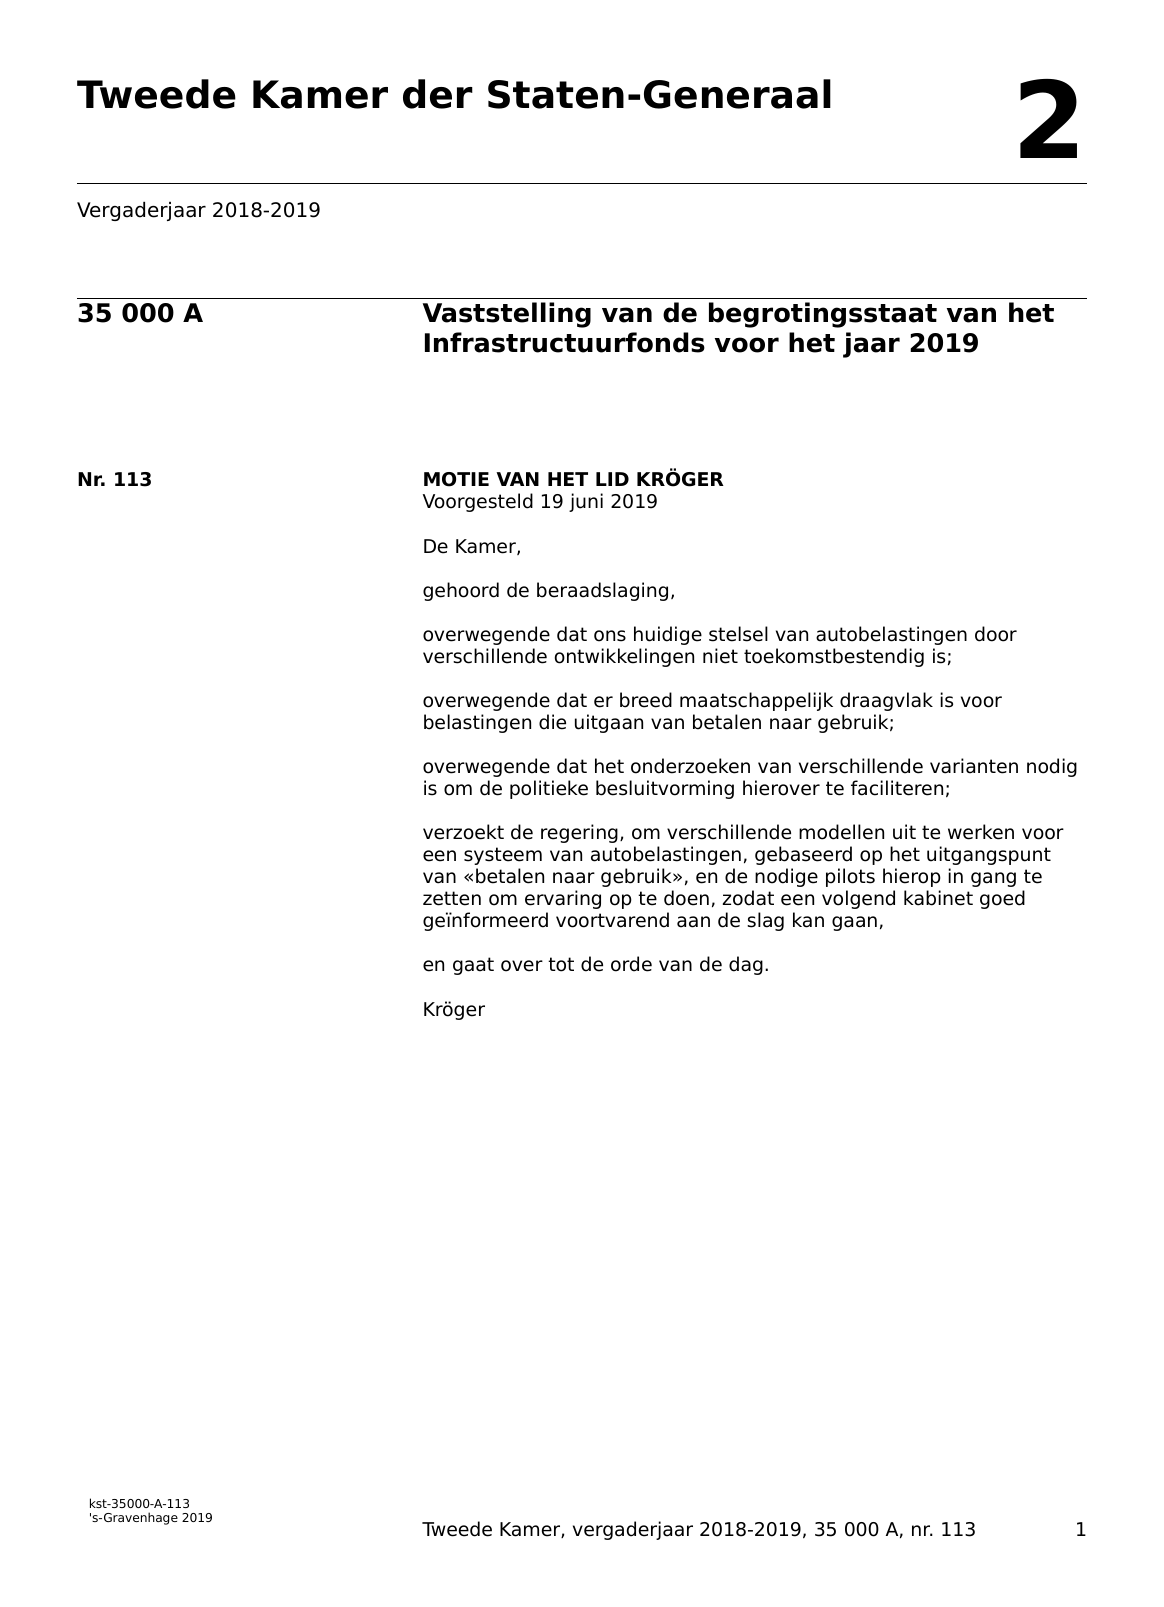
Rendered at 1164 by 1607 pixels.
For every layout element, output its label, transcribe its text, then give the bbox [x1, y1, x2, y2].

text Voorgesteld 19 juni 2019 [422, 491, 1087, 513]
text De Kamer, [422, 536, 1087, 557]
text Kröger [422, 998, 1087, 1021]
text en gaat over tot de orde van de dag. [422, 954, 1087, 976]
table_header 2 [886, 59, 1087, 183]
text kst-35000-A-113 [88, 1497, 323, 1511]
text gehoord de beraadslaging, [422, 580, 1087, 602]
table_header Tweede Kamer der Staten-Generaal [77, 59, 886, 183]
subtitle Nr. 113 MOTIE VAN HET LID KRÖGER [77, 469, 1087, 491]
text overwegende dat het onderzoeken van verschillende varianten nodig is om de politieke besluitvorming hierover te faciliteren; [422, 756, 1087, 800]
text overwegende dat er breed maatschappelijk draagvlak is voor belastingen die uitgaan van betalen naar gebruik; [422, 690, 1087, 734]
text overwegende dat ons huidige stelsel van autobelastingen door verschillende ontwikkelingen niet toekomstbestendig is; [422, 624, 1087, 668]
text 's-Gravenhage 2019 [88, 1511, 323, 1525]
text verzoekt de regering, om verschillende modellen uit te werken voor een systeem van autobelastingen, gebaseerd op het uitgangspunt van «betalen naar gebruik», en de nodige pilots hierop in gang te zetten om ervaring op te doen, zodat een volgend kabinet goed geïnformeerd voortvarend aan de slag kan gaan, [422, 822, 1087, 932]
subtitle 35 000 A Vaststelling van de begrotingsstaat van het Infrastructuurfonds voor het jaar 2019 [77, 299, 1087, 358]
table_cell Vergaderjaar 2018-2019 [77, 184, 1087, 298]
